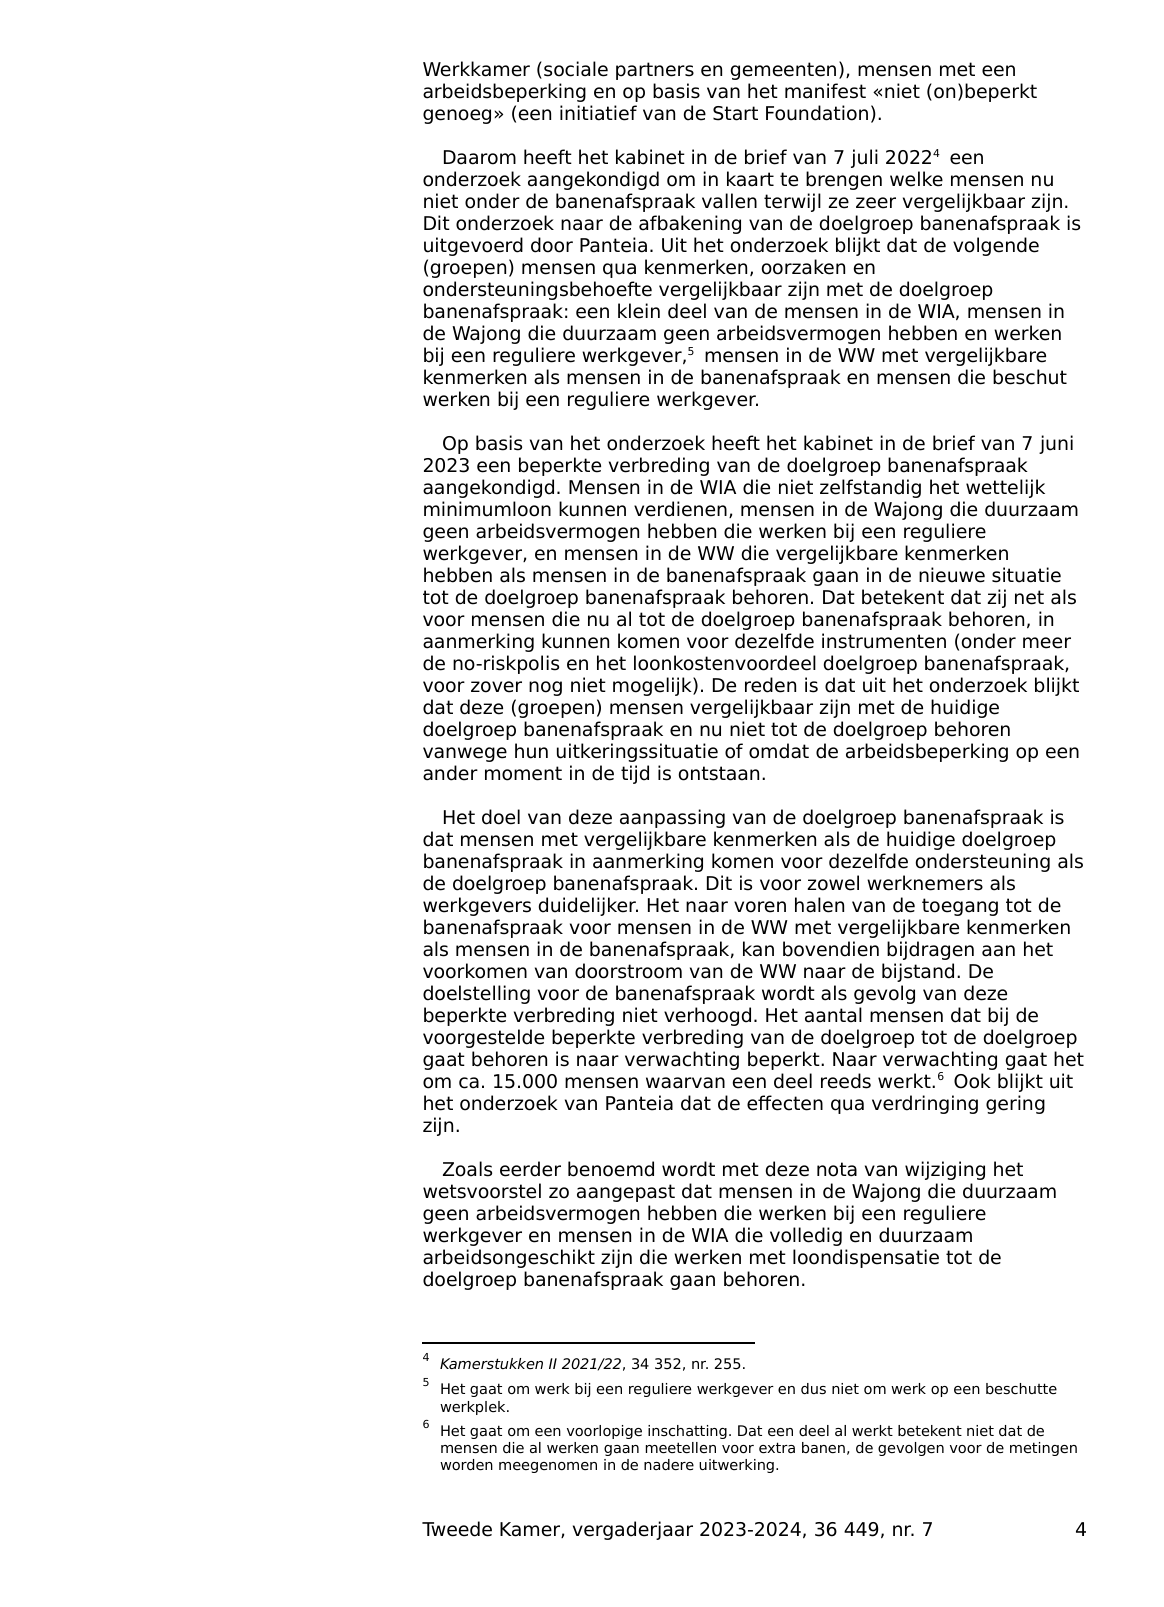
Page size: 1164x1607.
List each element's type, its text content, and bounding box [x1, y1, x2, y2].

text Op basis van het onderzoek heeft het kabinet in de brief van 7 juni 2023 een beperkte verbreding van de doelgroep banenafspraak aangekondigd. Mensen in de WIA die niet zelfstandig het wettelijk minimumloon kunnen verdienen, mensen in de Wajong die duurzaam geen arbeidsvermogen hebben die werken bij een reguliere werkgever, en mensen in de WW die vergelijkbare kenmerken hebben als mensen in de banenafspraak gaan in de nieuwe situatie tot de doelgroep banenafspraak behoren. Dat betekent dat zij net als voor mensen die nu al tot de doelgroep banenafspraak behoren, in aanmerking kunnen komen voor dezelfde instrumenten (onder meer de no-riskpolis en het loonkostenvoordeel doelgroep banenafspraak, voor zover nog niet mogelijk). De reden is dat uit het onderzoek blijkt dat deze (groepen) mensen vergelijkbaar zijn met de huidige doelgroep banenafspraak en nu niet tot de doelgroep behoren vanwege hun uitkeringssituatie of omdat de arbeidsbeperking op een ander moment in de tijd is ontstaan. [422, 433, 1087, 785]
text Daarom heeft het kabinet in de brief van 7 juli 2022 een onderzoek aangekondigd om in kaart te brengen welke mensen nu niet onder de banenafspraak vallen terwijl ze zeer vergelijkbaar zijn. Dit onderzoek naar de afbakening van de doelgroep banenafspraak is uitgevoerd door Panteia. Uit het onderzoek blijkt dat de volgende (groepen) mensen qua kenmerken, oorzaken en ondersteuningsbehoefte vergelijkbaar zijn met de doelgroep banenafspraak: een klein deel van de mensen in de WIA, mensen in de Wajong die duurzaam geen arbeidsvermogen hebben en werken bij een reguliere werkgever, mensen in de WW met vergelijkbare kenmerken als mensen in de banenafspraak en mensen die beschut werken bij een reguliere werkgever. [422, 147, 1087, 411]
text Het gaat om werk bij een reguliere werkgever en dus niet om werk op een beschutte werkplek. [422, 1377, 1087, 1416]
text Zoals eerder benoemd wordt met deze nota van wijziging het wetsvoorstel zo aangepast dat mensen in de Wajong die duurzaam geen arbeidsvermogen hebben die werken bij een reguliere werkgever en mensen in de WIA die volledig en duurzaam arbeidsongeschikt zijn die werken met loondispensatie tot de doelgroep banenafspraak gaan behoren. [422, 1159, 1087, 1291]
text Het gaat om een voorlopige inschatting. Dat een deel al werkt betekent niet dat de mensen die al werken gaan meetellen voor extra banen, de gevolgen voor de metingen worden meegenomen in de nadere uitwerking. [422, 1418, 1087, 1474]
text Werkkamer (sociale partners en gemeenten), mensen met een arbeidsbeperking en op basis van het manifest «niet (on)beperkt genoeg» (een initiatief van de Start Foundation). [422, 59, 1087, 125]
text Het doel van deze aanpassing van de doelgroep banenafspraak is dat mensen met vergelijkbare kenmerken als de huidige doelgroep banenafspraak in aanmerking komen voor dezelfde ondersteuning als de doelgroep banenafspraak. Dit is voor zowel werknemers als werkgevers duidelijker. Het naar voren halen van de toegang tot de banenafspraak voor mensen in de WW met vergelijkbare kenmerken als mensen in de banenafspraak, kan bovendien bijdragen aan het voorkomen van doorstroom van de WW naar de bijstand. De doelstelling voor de banenafspraak wordt als gevolg van deze beperkte verbreding niet verhoogd. Het aantal mensen dat bij de voorgestelde beperkte verbreding van de doelgroep tot de doelgroep gaat behoren is naar verwachting beperkt. Naar verwachting gaat het om ca. 15.000 mensen waarvan een deel reeds werkt. Ook blijkt uit het onderzoek van Panteia dat de effecten qua verdringing gering zijn. [422, 807, 1087, 1137]
text Kamerstukken II 2021/22, 34 352, nr. 255. [422, 1352, 1087, 1374]
